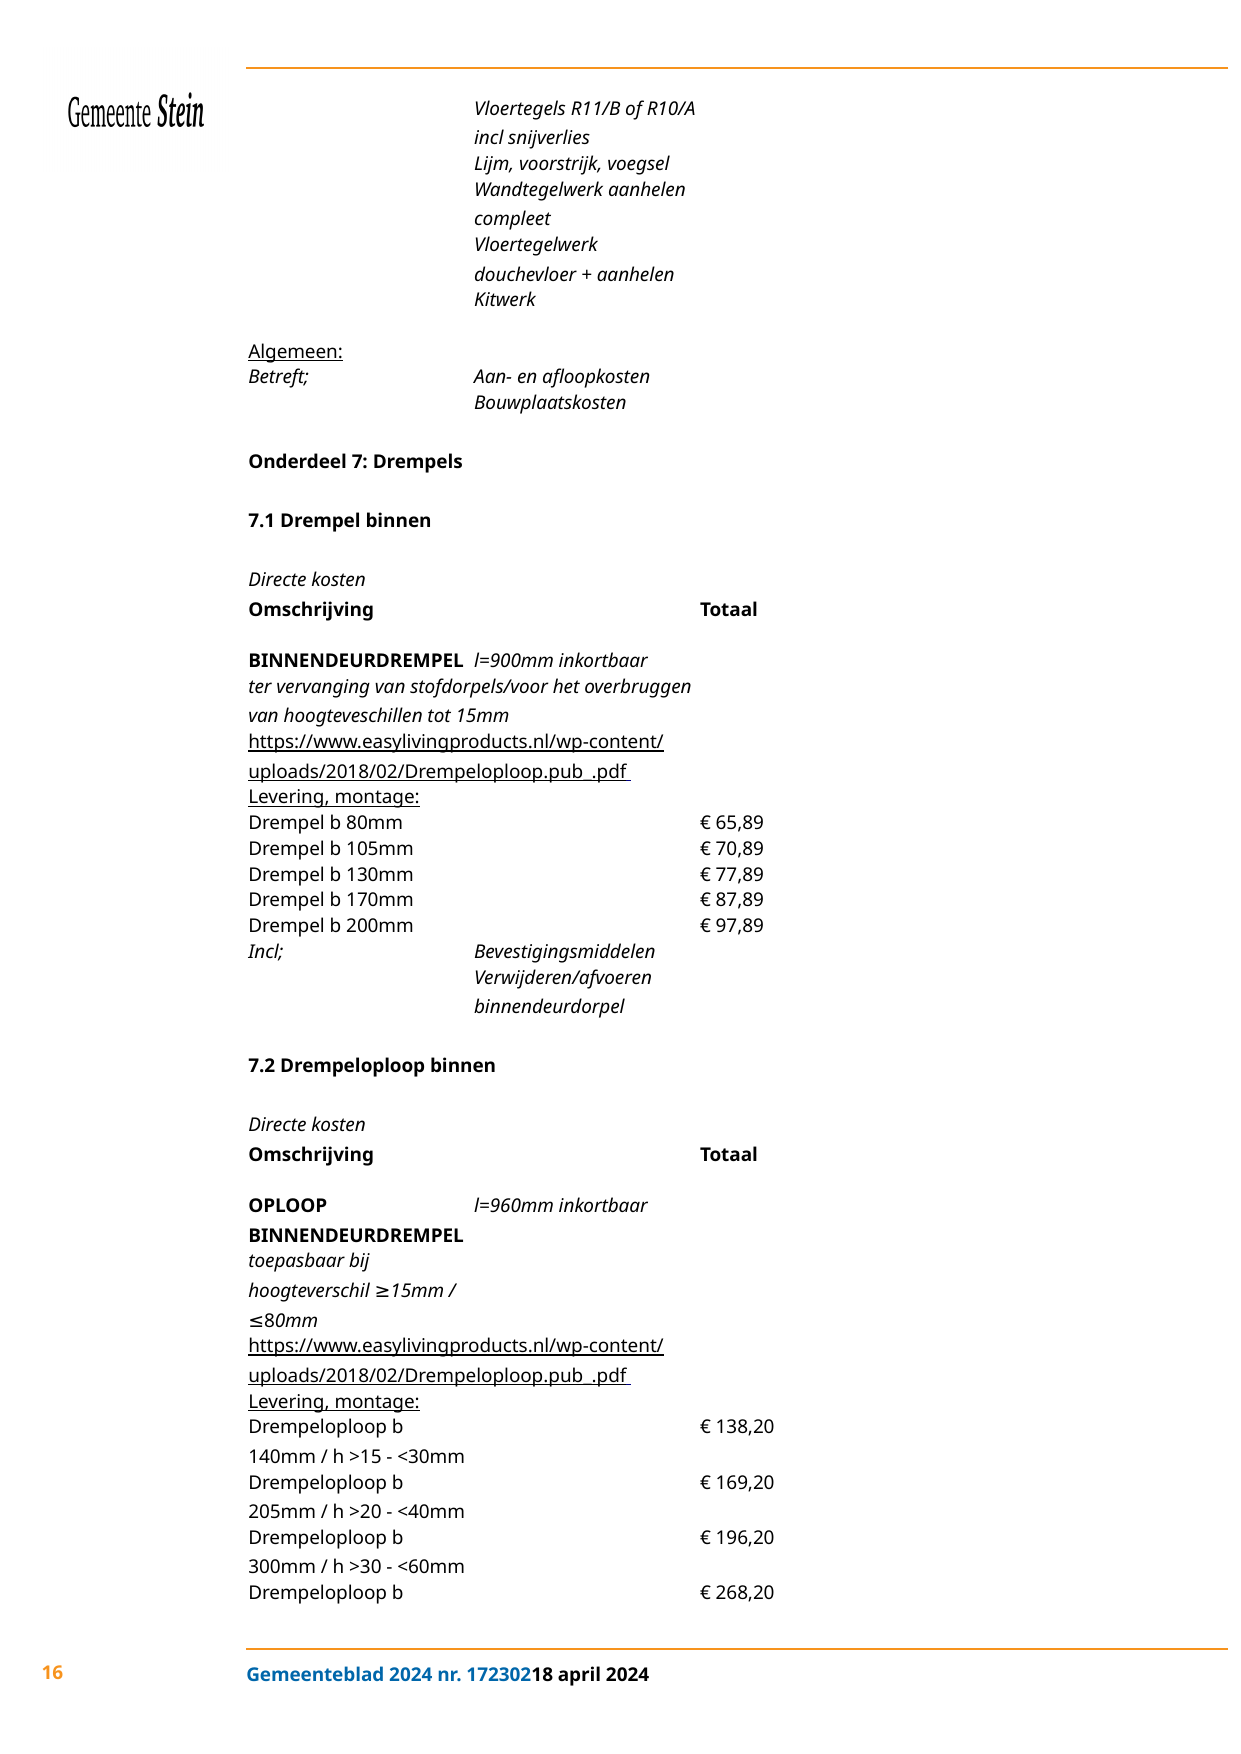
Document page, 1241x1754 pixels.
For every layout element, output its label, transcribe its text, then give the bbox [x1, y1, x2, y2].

table_header Omschrijving [248, 1141, 700, 1192]
table_cell Verwijderen/afvoeren binnendeurdorpel [474, 964, 700, 1019]
table_cell [926, 1580, 1152, 1605]
table_cell [700, 673, 926, 728]
table_cell Drempeloploop b 205mm / h >20 - <40mm [248, 1469, 474, 1524]
picture [41, 47, 231, 172]
table_cell [926, 1358, 1152, 1388]
table_cell https://www.easylivingproducts.nl/wp-content/uploads/2018/02/Drempeloploop.pub_.pdf [248, 729, 700, 784]
table_cell [474, 312, 700, 338]
table_cell Wandtegelwerk aanhelen compleet [474, 176, 700, 231]
table_cell [926, 729, 1152, 754]
table_cell [926, 1414, 1152, 1469]
table_cell [926, 673, 1152, 728]
table_cell [926, 861, 1152, 887]
table_cell Bouwplaatskosten [474, 389, 700, 415]
table_cell [248, 150, 474, 176]
text Onderdeel 7: Drempels [248, 448, 1152, 474]
table_cell Drempeloploop b 140mm / h >15 - <30mm [248, 1414, 474, 1469]
table_cell [248, 176, 474, 231]
table_cell [700, 1333, 926, 1358]
table_cell [926, 754, 1152, 784]
table_cell [700, 938, 926, 964]
table_cell [700, 312, 926, 338]
table_cell Betreft; [248, 364, 474, 389]
table_cell Bevestigingsmiddelen [474, 938, 700, 964]
table_cell [700, 729, 926, 754]
table_cell [926, 648, 1152, 673]
table_cell [474, 1414, 700, 1469]
table_cell [700, 1388, 926, 1413]
table_cell € 97,89 [700, 913, 926, 938]
table_cell [700, 784, 926, 809]
table_cell € 70,89 [700, 835, 926, 861]
table_cell [248, 389, 474, 415]
table_cell [926, 835, 1152, 861]
table_cell BINNENDEURDREMPEL [248, 648, 474, 673]
table_cell € 77,89 [700, 861, 926, 887]
table_cell [700, 1192, 926, 1248]
table_cell [474, 810, 700, 835]
table_cell [474, 913, 700, 938]
table_cell [700, 389, 926, 415]
table_cell [926, 150, 1152, 176]
table_cell € 268,20 [700, 1580, 926, 1605]
table_cell [248, 95, 474, 150]
table_cell € 196,20 [700, 1524, 926, 1579]
table_cell € 65,89 [700, 810, 926, 835]
table_cell [926, 1524, 1152, 1579]
table_cell [926, 887, 1152, 912]
table_cell [700, 1248, 926, 1332]
table_cell [700, 231, 926, 286]
table_cell [700, 150, 926, 176]
table_cell [474, 1388, 700, 1413]
table_cell [926, 389, 1152, 415]
table_cell [474, 861, 700, 887]
table_cell [926, 964, 1152, 1019]
table_cell Vloertegelwerk douchevloer + aanhelen [474, 231, 700, 286]
table_header Totaal [700, 1141, 926, 1192]
table_cell [926, 338, 1152, 364]
table_cell [700, 754, 926, 784]
table_cell [248, 231, 474, 286]
table_cell [700, 364, 926, 389]
table_cell [700, 964, 926, 1019]
table_cell [700, 176, 926, 231]
table_cell [248, 286, 474, 312]
table_cell [926, 810, 1152, 835]
table_cell [926, 1248, 1152, 1332]
table_cell [926, 1469, 1152, 1524]
table_cell https://www.easylivingproducts.nl/wp-content/uploads/2018/02/Drempeloploop.pub_.pdf [248, 1333, 700, 1388]
table_cell ter vervanging van stofdorpels/voor het overbruggen van hoogteveschillen tot 15mm [248, 673, 700, 728]
table_cell [926, 1333, 1152, 1358]
table_cell Incl; [248, 938, 474, 964]
table_cell [926, 784, 1152, 809]
table_cell [474, 887, 700, 912]
table_cell Lijm, voorstrijk, voegsel [474, 150, 700, 176]
table_cell Drempel b 80mm [248, 810, 474, 835]
table_cell € 138,20 [700, 1414, 926, 1469]
table_cell Kitwerk [474, 286, 700, 312]
table_cell [926, 938, 1152, 964]
table_cell [248, 312, 474, 338]
table_header Omschrijving [248, 596, 700, 647]
table_cell l=900mm inkortbaar [474, 648, 700, 673]
table_cell Drempeloploop b 300mm / h >30 - <60mm [248, 1524, 474, 1579]
table_cell [700, 648, 926, 673]
table_cell [474, 338, 700, 364]
text Directe kosten [248, 1111, 1152, 1137]
table_cell € 87,89 [700, 887, 926, 912]
table_cell toepasbaar bij hoogteverschil ≥15mm / ≤80mm [248, 1248, 474, 1332]
table_cell [474, 784, 700, 809]
table_cell [926, 231, 1152, 286]
table_cell [700, 338, 926, 364]
table_header [926, 1141, 1152, 1167]
text 7.1 Drempel binnen [248, 507, 1152, 533]
table_cell [700, 95, 926, 150]
table_cell [474, 835, 700, 861]
table_cell [474, 1580, 700, 1605]
table_cell [926, 1192, 1152, 1248]
table_cell [926, 312, 1152, 338]
table_header Totaal [700, 596, 926, 647]
table_cell Drempel b 130mm [248, 861, 474, 887]
table_cell [926, 286, 1152, 312]
table_cell [926, 622, 1152, 647]
table_cell Levering, montage: [248, 784, 474, 809]
table_cell [926, 1167, 1152, 1192]
table_cell € 169,20 [700, 1469, 926, 1524]
table_cell OPLOOP BINNENDEURDREMPEL [248, 1192, 474, 1248]
table_cell [926, 364, 1152, 389]
table_cell l=960mm inkortbaar [474, 1192, 700, 1248]
table_cell [248, 964, 474, 1019]
table_cell Drempel b 105mm [248, 835, 474, 861]
table_cell Drempel b 170mm [248, 887, 474, 912]
table_cell [926, 913, 1152, 938]
table_cell [474, 1469, 700, 1524]
text Directe kosten [248, 566, 1152, 592]
table_cell Vloertegels R11/B of R10/A incl snijverlies [474, 95, 700, 150]
table_cell Drempeloploop b [248, 1580, 474, 1605]
table_cell Algemeen: [248, 338, 474, 364]
text 7.2 Drempeloploop binnen [248, 1052, 1152, 1078]
table_cell [474, 1248, 700, 1332]
table_cell [926, 1388, 1152, 1413]
table_header [926, 596, 1152, 622]
table_cell [700, 1358, 926, 1388]
table_cell [700, 286, 926, 312]
table_cell [926, 176, 1152, 231]
table_cell Aan- en afloopkosten [474, 364, 700, 389]
table_cell [474, 1524, 700, 1579]
table_cell Drempel b 200mm [248, 913, 474, 938]
table_cell Levering, montage: [248, 1388, 474, 1413]
table_cell [926, 95, 1152, 150]
